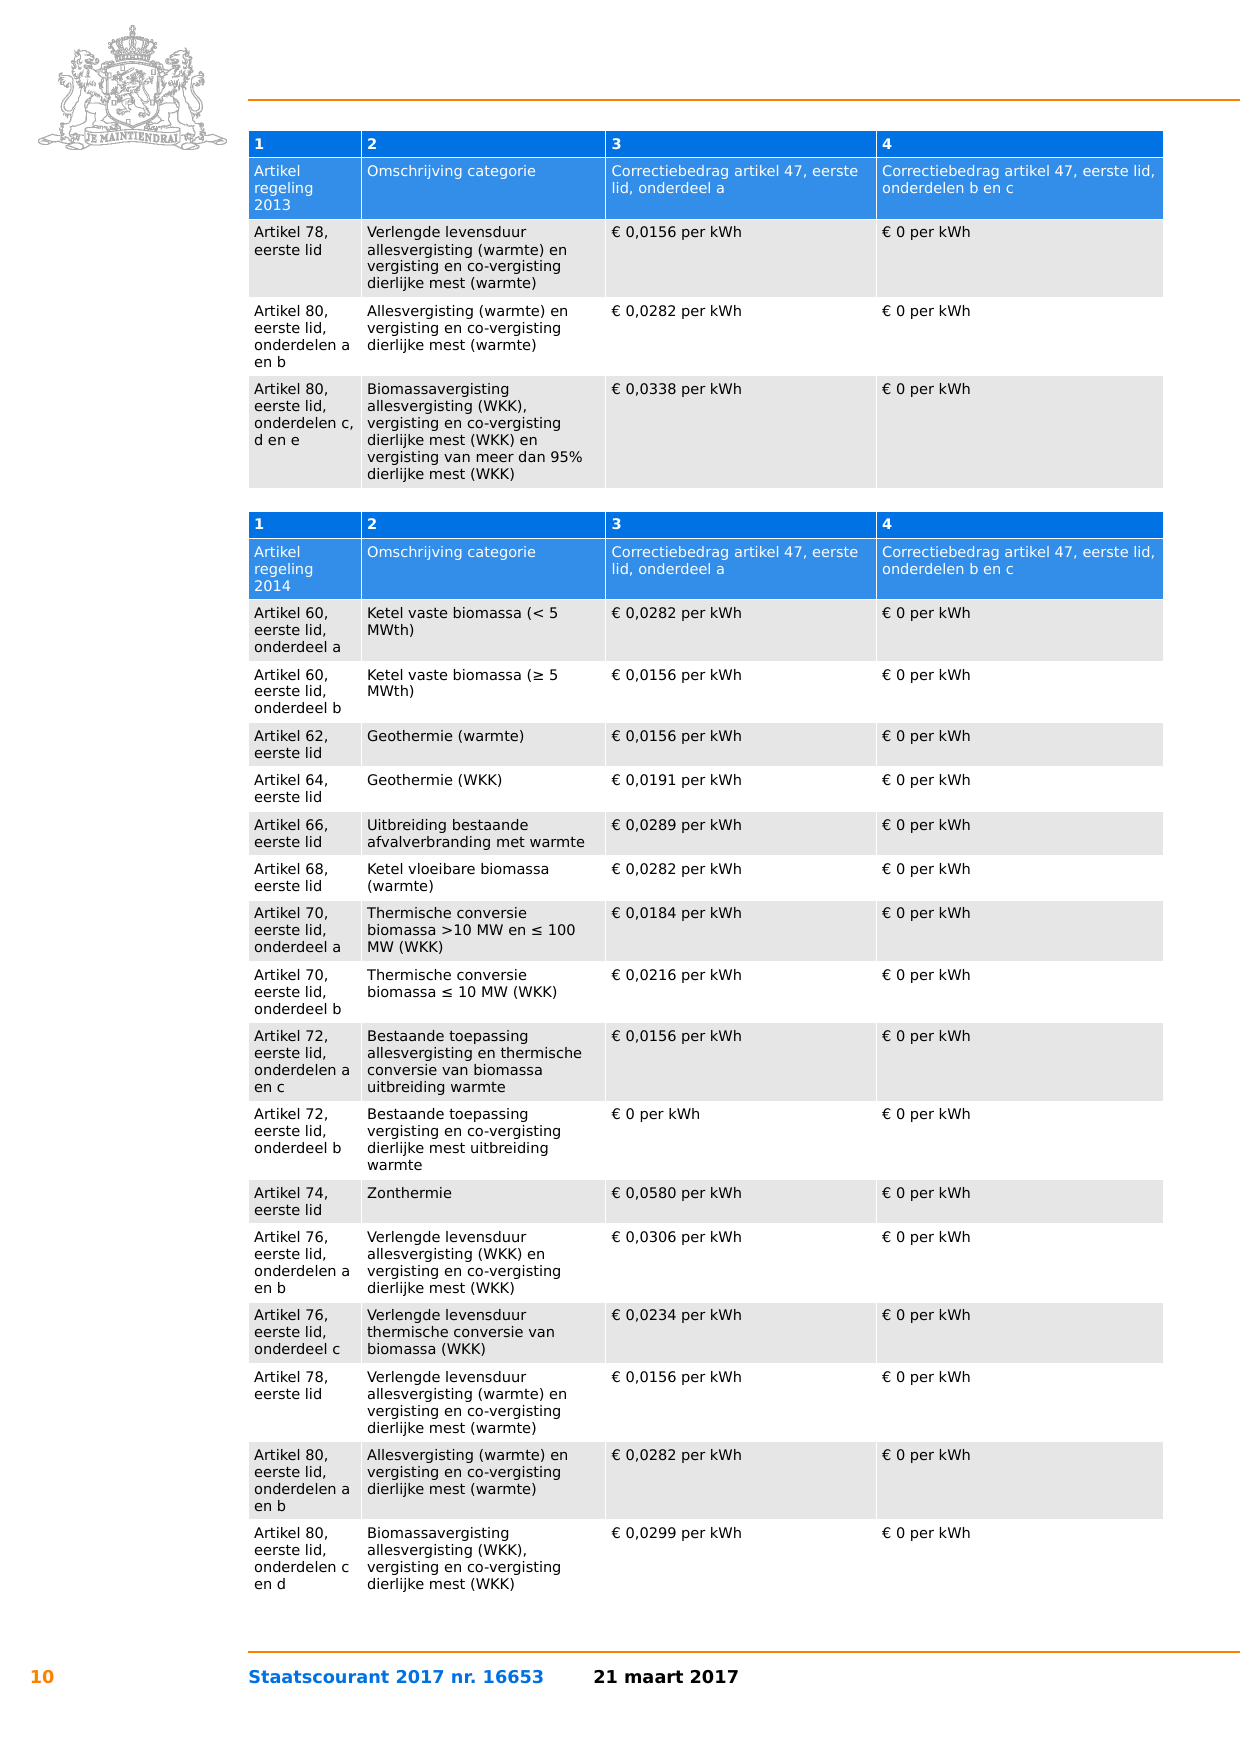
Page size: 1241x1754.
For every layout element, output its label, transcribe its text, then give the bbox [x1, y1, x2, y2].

table_cell € 0 per kWh [877, 812, 1163, 855]
table_cell € 0,0282 per kWh [606, 298, 876, 375]
table_cell Biomassavergisting allesvergisting (WKK), vergisting en co-vergisting dierlijke mest (WKK) [362, 1521, 605, 1598]
table_cell € 0,0299 per kWh [606, 1521, 876, 1598]
table_header 2 [362, 512, 605, 538]
table_cell Artikel 80, eerste lid, onderdelen a en b [249, 298, 361, 375]
table_cell € 0 per kWh [877, 723, 1163, 766]
table_cell Artikel 64, eerste lid [249, 768, 361, 811]
table_cell Bestaande toepassing allesvergisting en thermische conversie van biomassa uitbreiding warmte [362, 1023, 605, 1101]
table_cell Verlengde levensduur allesvergisting (warmte) en vergisting en co-vergisting dierlijke mest (warmte) [362, 220, 605, 297]
table_cell € 0,0234 per kWh [606, 1303, 876, 1363]
table_cell € 0 per kWh [877, 1442, 1163, 1519]
table_header 2 [362, 131, 605, 157]
table_cell Uitbreiding bestaande afvalverbranding met warmte [362, 812, 605, 855]
table_cell Artikel 80, eerste lid, onderdelen a en b [249, 1442, 361, 1519]
picture [38, 25, 227, 150]
table_cell € 0,0580 per kWh [606, 1180, 876, 1223]
table_cell Artikel 70, eerste lid, onderdeel b [249, 962, 361, 1022]
table_cell € 0,0306 per kWh [606, 1224, 876, 1302]
table_cell Artikel 72, eerste lid, onderdeel b [249, 1102, 361, 1179]
table_cell Correctiebedrag artikel 47, eerste lid, onderdeel a [606, 158, 876, 219]
table_cell Artikel regeling 2014 [249, 539, 361, 599]
table_cell € 0 per kWh [877, 1180, 1163, 1223]
table_cell € 0 per kWh [877, 1521, 1163, 1598]
table_cell € 0 per kWh [877, 856, 1163, 899]
table_header 1 [249, 512, 361, 538]
table_cell € 0,0282 per kWh [606, 600, 876, 661]
table_cell Ketel vaste biomassa (≥ 5 MWth) [362, 662, 605, 722]
table_cell Thermische conversie biomassa >10 MW en ≤ 100 MW (WKK) [362, 901, 605, 961]
table_cell Ketel vaste biomassa (< 5 MWth) [362, 600, 605, 661]
table_cell Artikel regeling 2013 [249, 158, 361, 219]
table_cell Artikel 80, eerste lid, onderdelen c en d [249, 1521, 361, 1598]
table_cell € 0,0156 per kWh [606, 662, 876, 722]
table_cell Artikel 70, eerste lid, onderdeel a [249, 901, 361, 961]
table_cell € 0,0282 per kWh [606, 1442, 876, 1519]
table_cell € 0,0156 per kWh [606, 1023, 876, 1101]
table_cell Ketel vloeibare biomassa (warmte) [362, 856, 605, 899]
table_cell € 0 per kWh [877, 1102, 1163, 1179]
table_cell Thermische conversie biomassa ≤ 10 MW (WKK) [362, 962, 605, 1022]
table_cell € 0 per kWh [877, 600, 1163, 661]
table_cell € 0,0289 per kWh [606, 812, 876, 855]
table_cell € 0 per kWh [877, 1224, 1163, 1302]
table_header 1 [249, 131, 361, 157]
table_cell € 0 per kWh [877, 298, 1163, 375]
table_cell Artikel 62, eerste lid [249, 723, 361, 766]
table_cell € 0,0216 per kWh [606, 962, 876, 1022]
table_cell € 0 per kWh [606, 1102, 876, 1179]
table_cell € 0,0338 per kWh [606, 376, 876, 488]
table_cell Verlengde levensduur allesvergisting (warmte) en vergisting en co-vergisting dierlijke mest (warmte) [362, 1364, 605, 1441]
table_cell Verlengde levensduur thermische conversie van biomassa (WKK) [362, 1303, 605, 1363]
table_cell Artikel 68, eerste lid [249, 856, 361, 899]
table_cell Artikel 74, eerste lid [249, 1180, 361, 1223]
table_cell Artikel 76, eerste lid, onderdeel c [249, 1303, 361, 1363]
table_cell € 0,0156 per kWh [606, 220, 876, 297]
table_cell € 0 per kWh [877, 1303, 1163, 1363]
table_cell Artikel 66, eerste lid [249, 812, 361, 855]
table_cell € 0 per kWh [877, 962, 1163, 1022]
table_header 3 [606, 512, 876, 538]
table_cell € 0,0191 per kWh [606, 768, 876, 811]
table_cell Allesvergisting (warmte) en vergisting en co-vergisting dierlijke mest (warmte) [362, 1442, 605, 1519]
table_cell € 0 per kWh [877, 1364, 1163, 1441]
table_cell € 0,0156 per kWh [606, 1364, 876, 1441]
table_cell € 0 per kWh [877, 768, 1163, 811]
table_cell Zonthermie [362, 1180, 605, 1223]
table_cell € 0,0282 per kWh [606, 856, 876, 899]
table_cell Artikel 78, eerste lid [249, 1364, 361, 1441]
table_cell Geothermie (WKK) [362, 768, 605, 811]
table_cell Artikel 60, eerste lid, onderdeel a [249, 600, 361, 661]
table_cell Artikel 60, eerste lid, onderdeel b [249, 662, 361, 722]
table_cell € 0 per kWh [877, 901, 1163, 961]
table_cell Allesvergisting (warmte) en vergisting en co-vergisting dierlijke mest (warmte) [362, 298, 605, 375]
table_cell Correctiebedrag artikel 47, eerste lid, onderdelen b en c [877, 158, 1163, 219]
table_cell Biomassavergisting allesvergisting (WKK), vergisting en co-vergisting dierlijke mest (WKK) en vergisting van meer dan 95% dierlijke mest (WKK) [362, 376, 605, 488]
table_header 4 [877, 131, 1163, 157]
table_cell Artikel 76, eerste lid, onderdelen a en b [249, 1224, 361, 1302]
table_cell Correctiebedrag artikel 47, eerste lid, onderdeel a [606, 539, 876, 599]
table_cell € 0 per kWh [877, 662, 1163, 722]
table_header 4 [877, 512, 1163, 538]
table_cell Bestaande toepassing vergisting en co-vergisting dierlijke mest uitbreiding warmte [362, 1102, 605, 1179]
table_cell Correctiebedrag artikel 47, eerste lid, onderdelen b en c [877, 539, 1163, 599]
table_cell Geothermie (warmte) [362, 723, 605, 766]
table_cell Omschrijving categorie [362, 158, 605, 219]
table_cell Omschrijving categorie [362, 539, 605, 599]
table_header 3 [606, 131, 876, 157]
table_cell € 0,0184 per kWh [606, 901, 876, 961]
table_cell € 0,0156 per kWh [606, 723, 876, 766]
table_cell Artikel 78, eerste lid [249, 220, 361, 297]
table_cell Verlengde levensduur allesvergisting (WKK) en vergisting en co-vergisting dierlijke mest (WKK) [362, 1224, 605, 1302]
table_cell Artikel 72, eerste lid, onderdelen a en c [249, 1023, 361, 1101]
table_cell Artikel 80, eerste lid, onderdelen c, d en e [249, 376, 361, 488]
table_cell € 0 per kWh [877, 220, 1163, 297]
table_cell € 0 per kWh [877, 1023, 1163, 1101]
table_cell € 0 per kWh [877, 376, 1163, 488]
